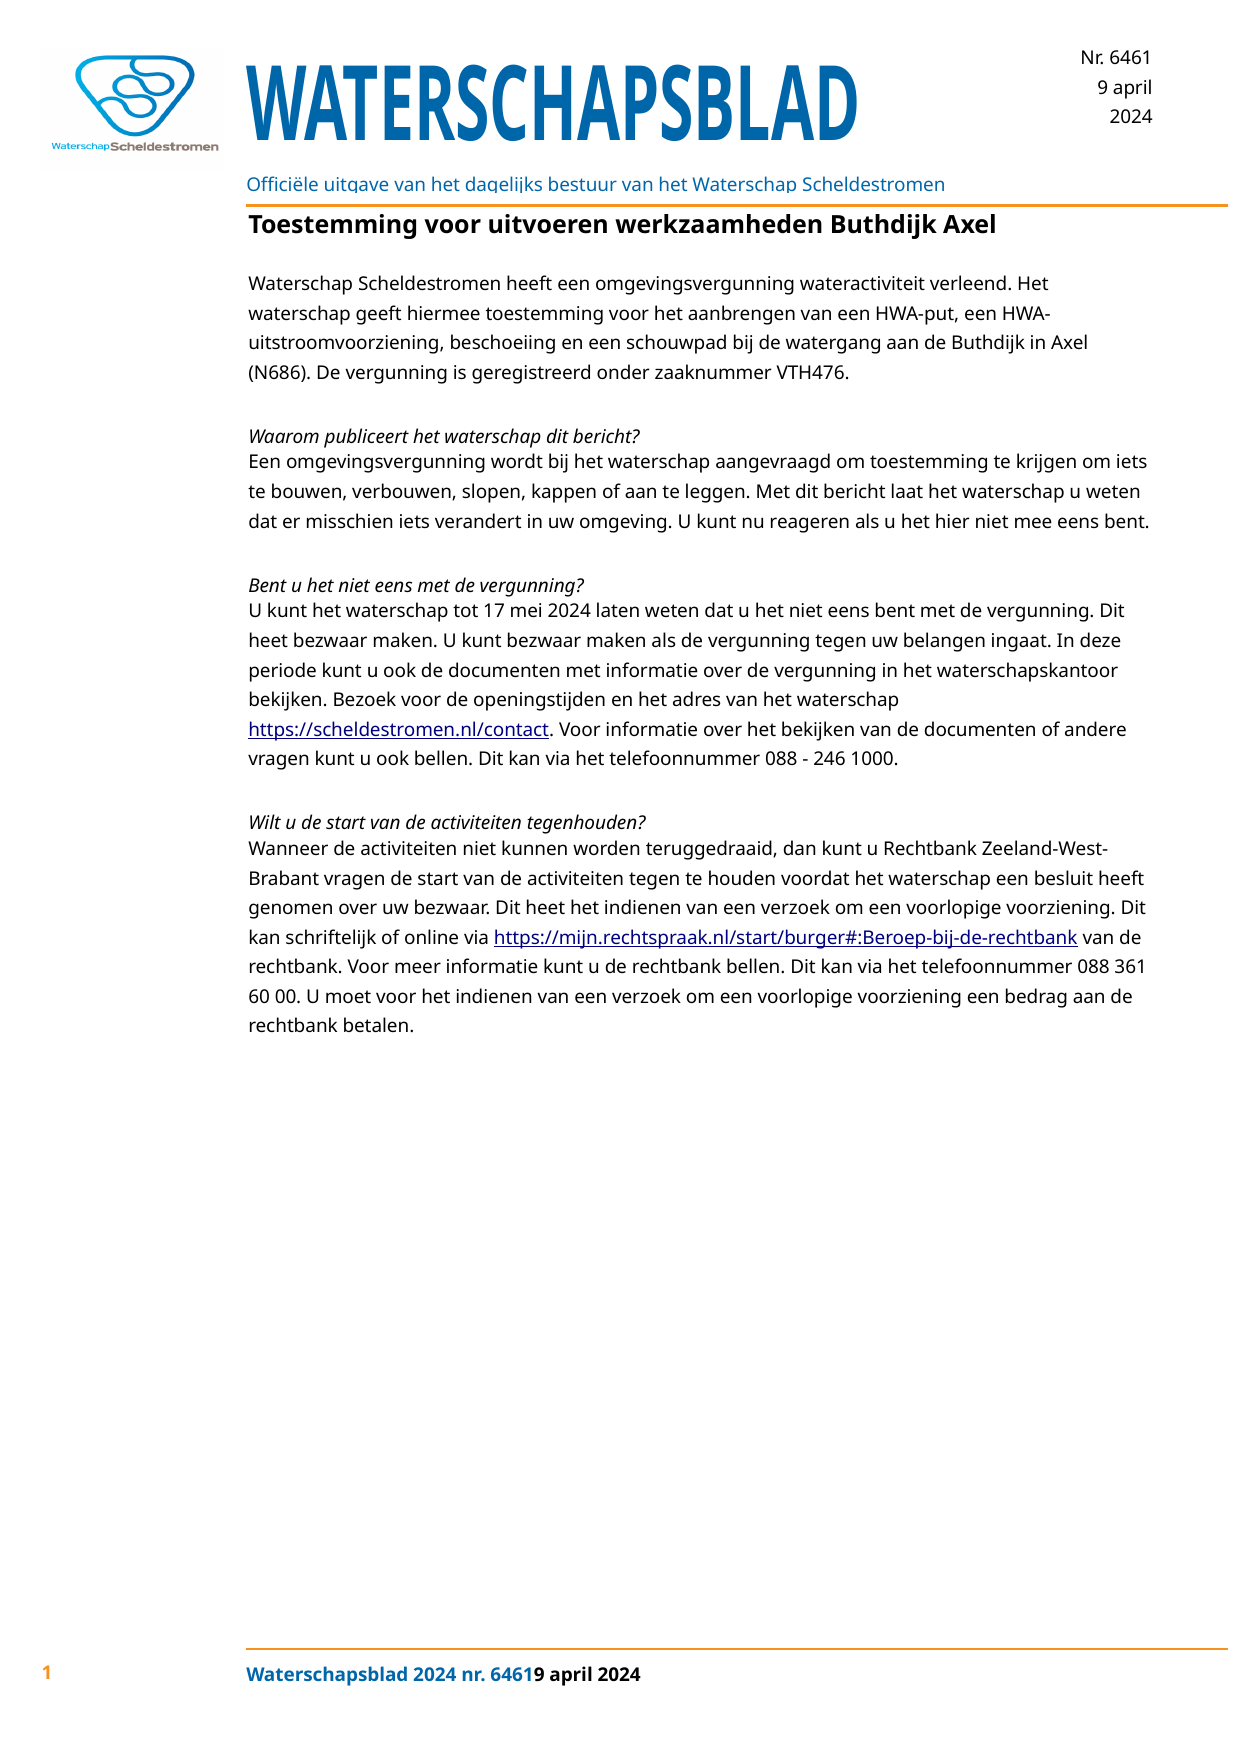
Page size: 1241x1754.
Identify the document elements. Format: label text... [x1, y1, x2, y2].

text Wilt u de start van de activiteiten tegenhouden? [248, 809, 1152, 835]
text Toestemming voor uitvoeren werkzaamheden Buthdijk Axel [248, 207, 1152, 241]
text U kunt het waterschap tot 17 mei 2024 laten weten dat u het niet eens bent met de vergunning. Dit heet bezwaar maken. U kunt bezwaar maken als de vergunning tegen uw belangen ingaat. In deze periode kunt u ook de documenten met informatie over de vergunning in het waterschapskantoor bekijken. Bezoek voor de openingstijden en het adres van het waterschap https://scheldestromen.nl/contact. Voor informatie over het bekijken van de documenten of andere vragen kunt u ook bellen. Dit kan via het telefoonnummer 088 - 246 1000. [248, 598, 1152, 771]
picture [41, 47, 231, 172]
text Een omgevingsvergunning wordt bij het waterschap aangevraagd om toestemming te krijgen om iets te bouwen, verbouwen, slopen, kappen of aan te leggen. Met dit bericht laat het waterschap u weten dat er misschien iets verandert in uw omgeving. U kunt nu reageren als u het hier niet mee eens bent. [248, 449, 1152, 534]
text Wanneer de activiteiten niet kunnen worden teruggedraaid, dan kunt u Rechtbank Zeeland-West-Brabant vragen de start van de activiteiten tegen te houden voordat het waterschap een besluit heeft genomen over uw bezwaar. Dit heet het indienen van een verzoek om een voorlopige voorziening. Dit kan schriftelijk of online via https://mijn.rechtspraak.nl/start/burger#:Beroep-bij-de-rechtbank van de rechtbank. Voor meer informatie kunt u de rechtbank bellen. Dit kan via het telefoonnummer 088 361 60 00. U moet voor het indienen van een verzoek om een voorlopige voorziening een bedrag aan de rechtbank betalen. [248, 835, 1152, 1038]
text Waarom publiceert het waterschap dit bericht? [248, 423, 1152, 449]
text Bent u het niet eens met de vergunning? [248, 572, 1152, 598]
text Waterschap Scheldestromen heeft een omgevingsvergunning wateractiviteit verleend. Het waterschap geeft hiermee toestemming voor het aanbrengen van een HWA-put, een HWA-uitstroomvoorziening, beschoeiing en een schouwpad bij de watergang aan de Buthdijk in Axel (N686). De vergunning is geregistreerd onder zaaknummer VTH476. [248, 270, 1152, 385]
